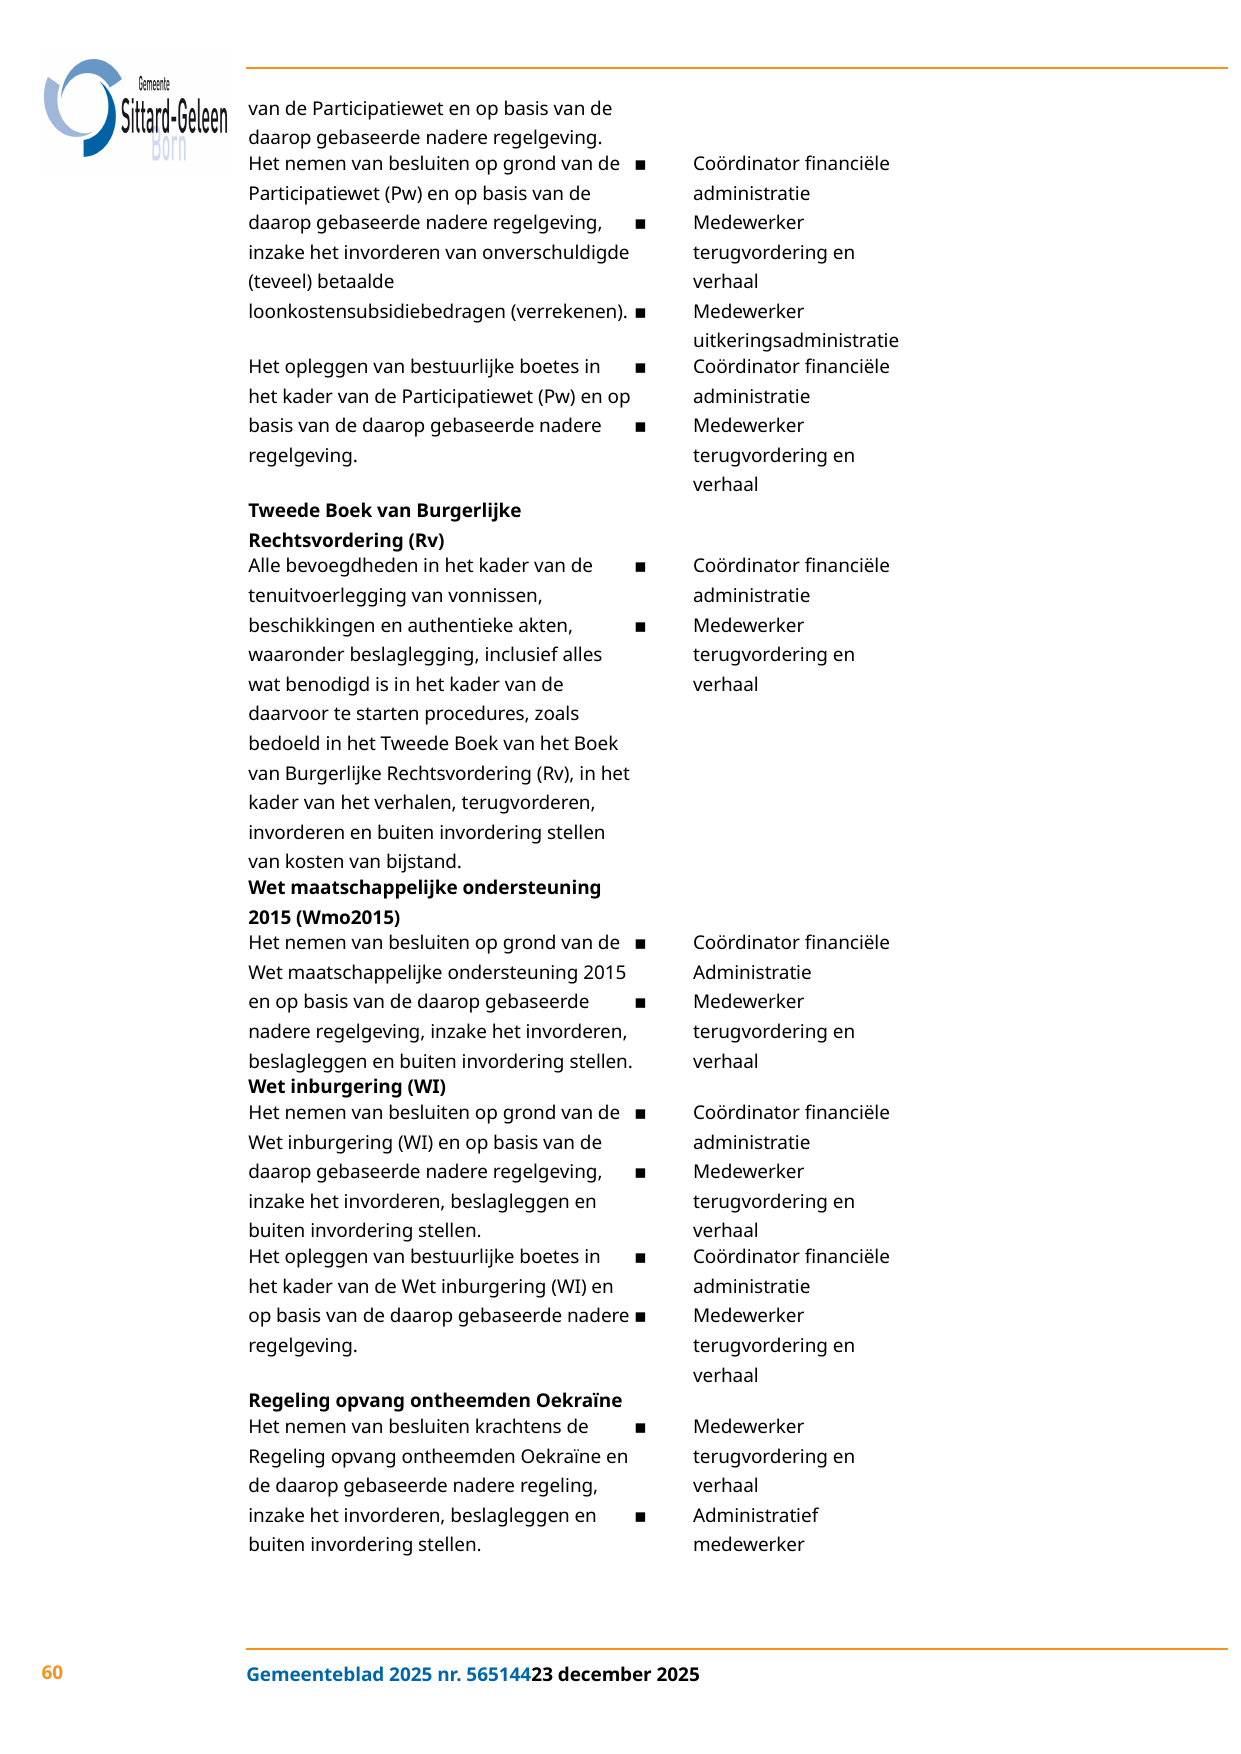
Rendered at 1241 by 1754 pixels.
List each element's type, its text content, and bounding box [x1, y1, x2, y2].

table_cell Medewerker terugvordering en verhaal Administratief medewerker [634, 1413, 907, 1587]
table_cell Het nemen van besluiten op grond van de Participatiewet (Pw) en op basis van de daarop gebaseerde nadere regelgeving, inzake het invorderen van onverschuldigde (teveel) betaalde loonkostensubsidiebedragen (verrekenen). [248, 150, 634, 353]
table_cell Het opleggen van bestuurlijke boetes in het kader van de Participatiewet (Pw) en op basis van de daarop gebaseerde nadere regelgeving. [248, 353, 634, 497]
table_cell Coördinator financiële Administratie Medewerker terugvordering en verhaal [634, 930, 907, 1074]
table_cell Regeling opvang ontheemden Oekraïne [248, 1388, 634, 1413]
table_cell Coördinator financiële administratie Medewerker terugvordering en verhaal [634, 553, 907, 874]
table_cell [907, 1388, 1152, 1413]
table_cell [907, 553, 1152, 874]
table_cell [634, 1388, 907, 1413]
table_cell Wet maatschappelijke ondersteuning 2015 (Wmo2015) [248, 874, 634, 929]
table_cell [907, 1244, 1152, 1387]
table_cell Coördinator financiële administratie Medewerker terugvordering en verhaal [634, 1244, 907, 1387]
table_cell [907, 498, 1152, 553]
table_cell [907, 930, 1152, 1074]
table_cell [907, 874, 1152, 929]
table_cell [907, 150, 1152, 353]
table_cell Coördinator financiële administratie Medewerker terugvordering en verhaal [634, 1099, 907, 1243]
table_cell [634, 874, 907, 929]
table_cell [907, 1099, 1152, 1243]
table_cell Coördinator financiële administratie Medewerker terugvordering en verhaal [634, 353, 907, 497]
table_cell [907, 353, 1152, 497]
table_cell [907, 1413, 1152, 1587]
table_cell [634, 95, 907, 150]
table_cell Wet inburgering (WI) [248, 1074, 634, 1099]
table_cell [907, 95, 1152, 150]
table_cell Tweede Boek van Burgerlijke Rechtsvordering (Rv) [248, 498, 634, 553]
table_cell van de Participatiewet en op basis van de daarop gebaseerde nadere regelgeving. [248, 95, 634, 150]
picture [41, 47, 231, 172]
table_cell [907, 1074, 1152, 1099]
table_cell Het nemen van besluiten op grond van de Wet maatschappelijke ondersteuning 2015 en op basis van de daarop gebaseerde nadere regelgeving, inzake het invorderen, beslagleggen en buiten invordering stellen. [248, 930, 634, 1074]
table_cell [634, 1074, 907, 1099]
table_cell Alle bevoegdheden in het kader van de tenuitvoerlegging van vonnissen, beschikkingen en authentieke akten, waaronder beslaglegging, inclusief alles wat benodigd is in het kader van de daarvoor te starten procedures, zoals bedoeld in het Tweede Boek van het Boek van Burgerlijke Rechtsvordering (Rv), in het kader van het verhalen, terugvorderen, invorderen en buiten invordering stellen van kosten van bijstand. [248, 553, 634, 874]
table_cell Het nemen van besluiten op grond van de Wet inburgering (WI) en op basis van de daarop gebaseerde nadere regelgeving, inzake het invorderen, beslagleggen en buiten invordering stellen. [248, 1099, 634, 1243]
table_cell Het nemen van besluiten krachtens de Regeling opvang ontheemden Oekraïne en de daarop gebaseerde nadere regeling, inzake het invorderen, beslagleggen en buiten invordering stellen. [248, 1413, 634, 1587]
table_cell [634, 498, 907, 553]
table_cell Het opleggen van bestuurlijke boetes in het kader van de Wet inburgering (WI) en op basis van de daarop gebaseerde nadere regelgeving. [248, 1244, 634, 1387]
table_cell Coördinator financiële administratie Medewerker terugvordering en verhaal Medewerker uitkeringsadministratie [634, 150, 907, 353]
